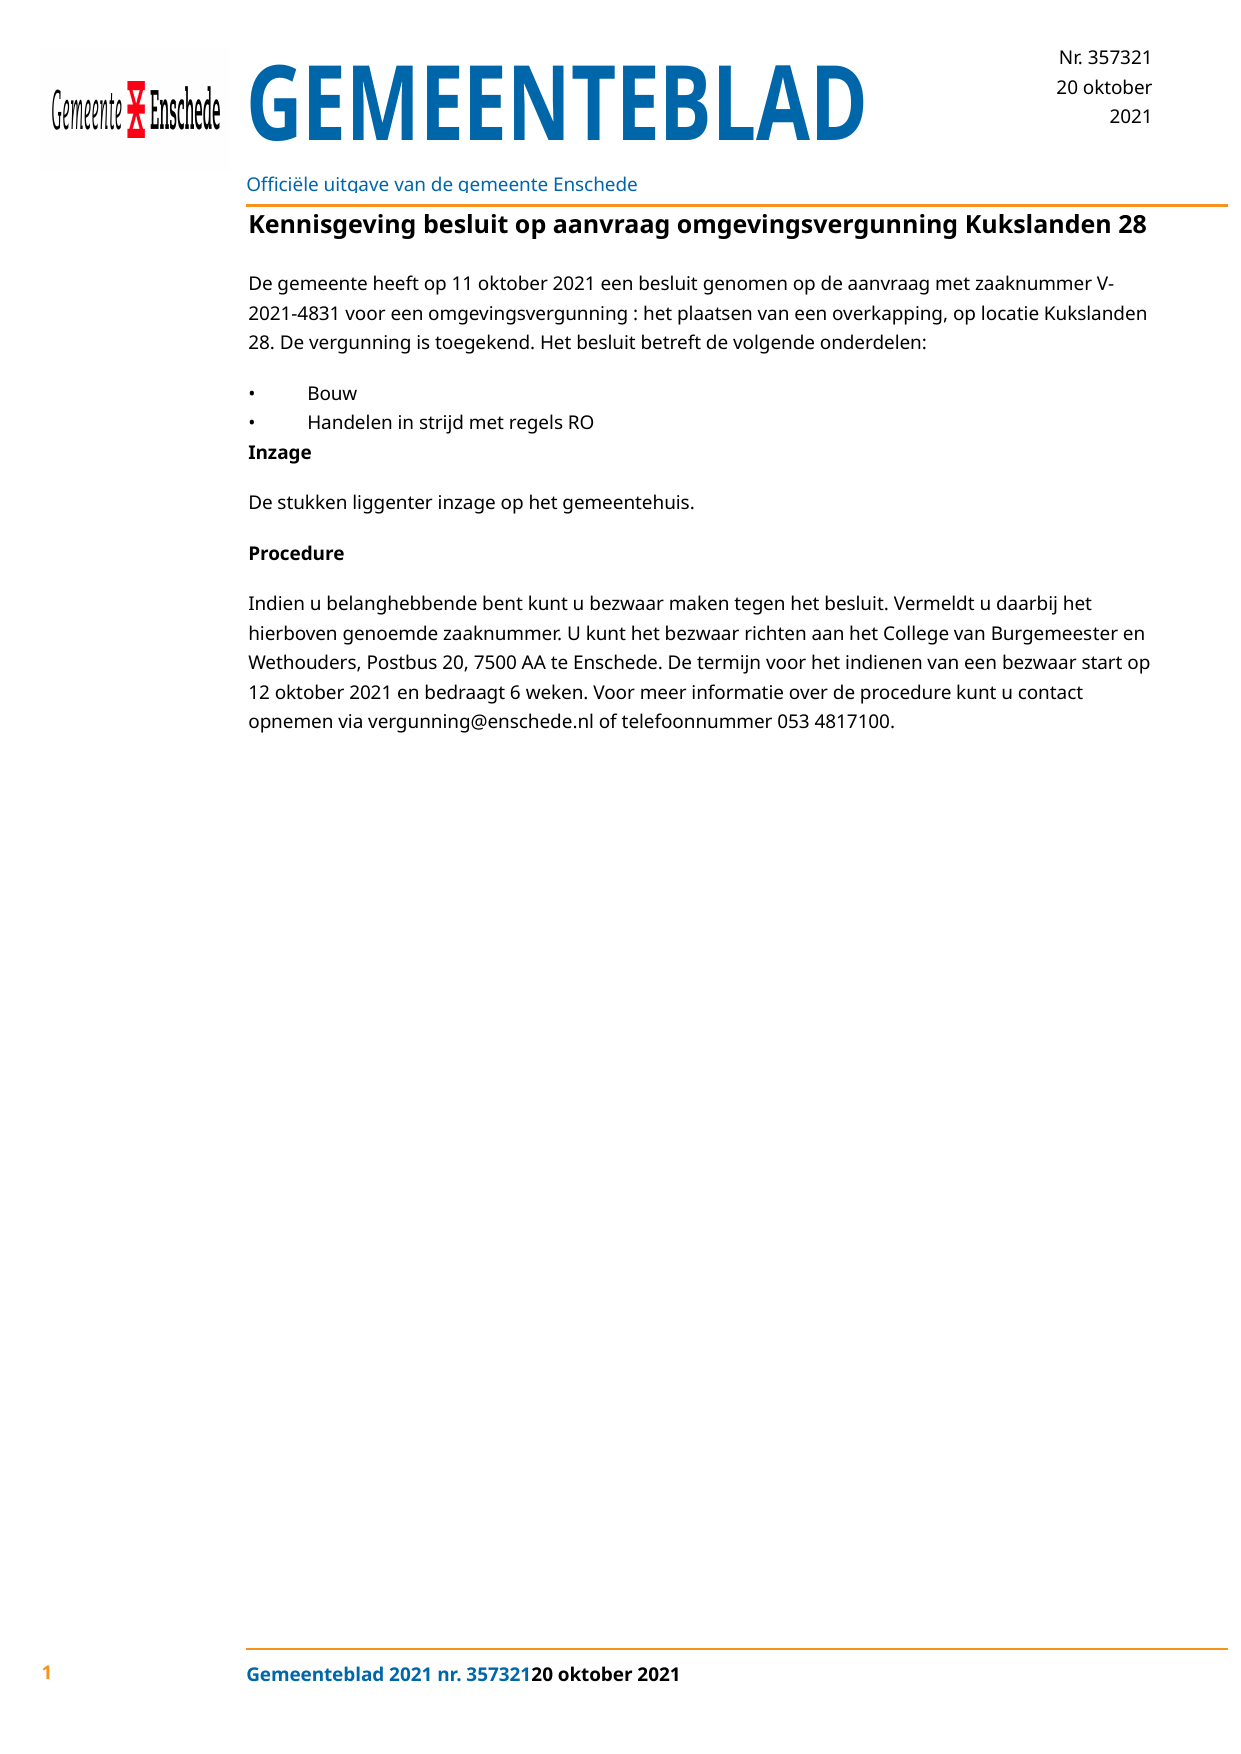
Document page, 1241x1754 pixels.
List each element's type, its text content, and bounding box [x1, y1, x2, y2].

text Indien u belanghebbende bent kunt u bezwaar maken tegen het besluit. Vermeldt u daarbij het hierboven genoemde zaaknummer. U kunt het bezwaar richten aan het College van Burgemees­ter en Wethouders, Postbus 20, 7500 AA te Enschede. De termijn voor het indienen van een bezwaar start op 12 oktober 2021 en bedraagt 6 weken. Voor meer informatie over de procedure kunt u contact opnemen via vergunning@enschede.nl of telefoonnummer 053 4817100. [248, 590, 1152, 734]
list Bouw [248, 380, 1152, 406]
text Inzage [248, 439, 1152, 465]
text Procedure [248, 540, 1152, 566]
list Handelen in strijd met regels RO [248, 409, 1152, 435]
text Kennisgeving besluit op aanvraag omgevingsvergunning Kukslanden 28 [248, 207, 1152, 241]
text De stukken liggenter inzage op het gemeentehuis. [248, 489, 1152, 515]
picture [41, 47, 231, 172]
text De gemeente heeft op 11 oktober 2021 een besluit genomen op de aanvraag met zaaknummer V-2021-4831 voor een omgevingsvergunning : het plaatsen van een overkapping, op locatie Kukslanden 28. De vergunning is toegekend. Het besluit betreft de volgende onderdelen: [248, 270, 1152, 355]
